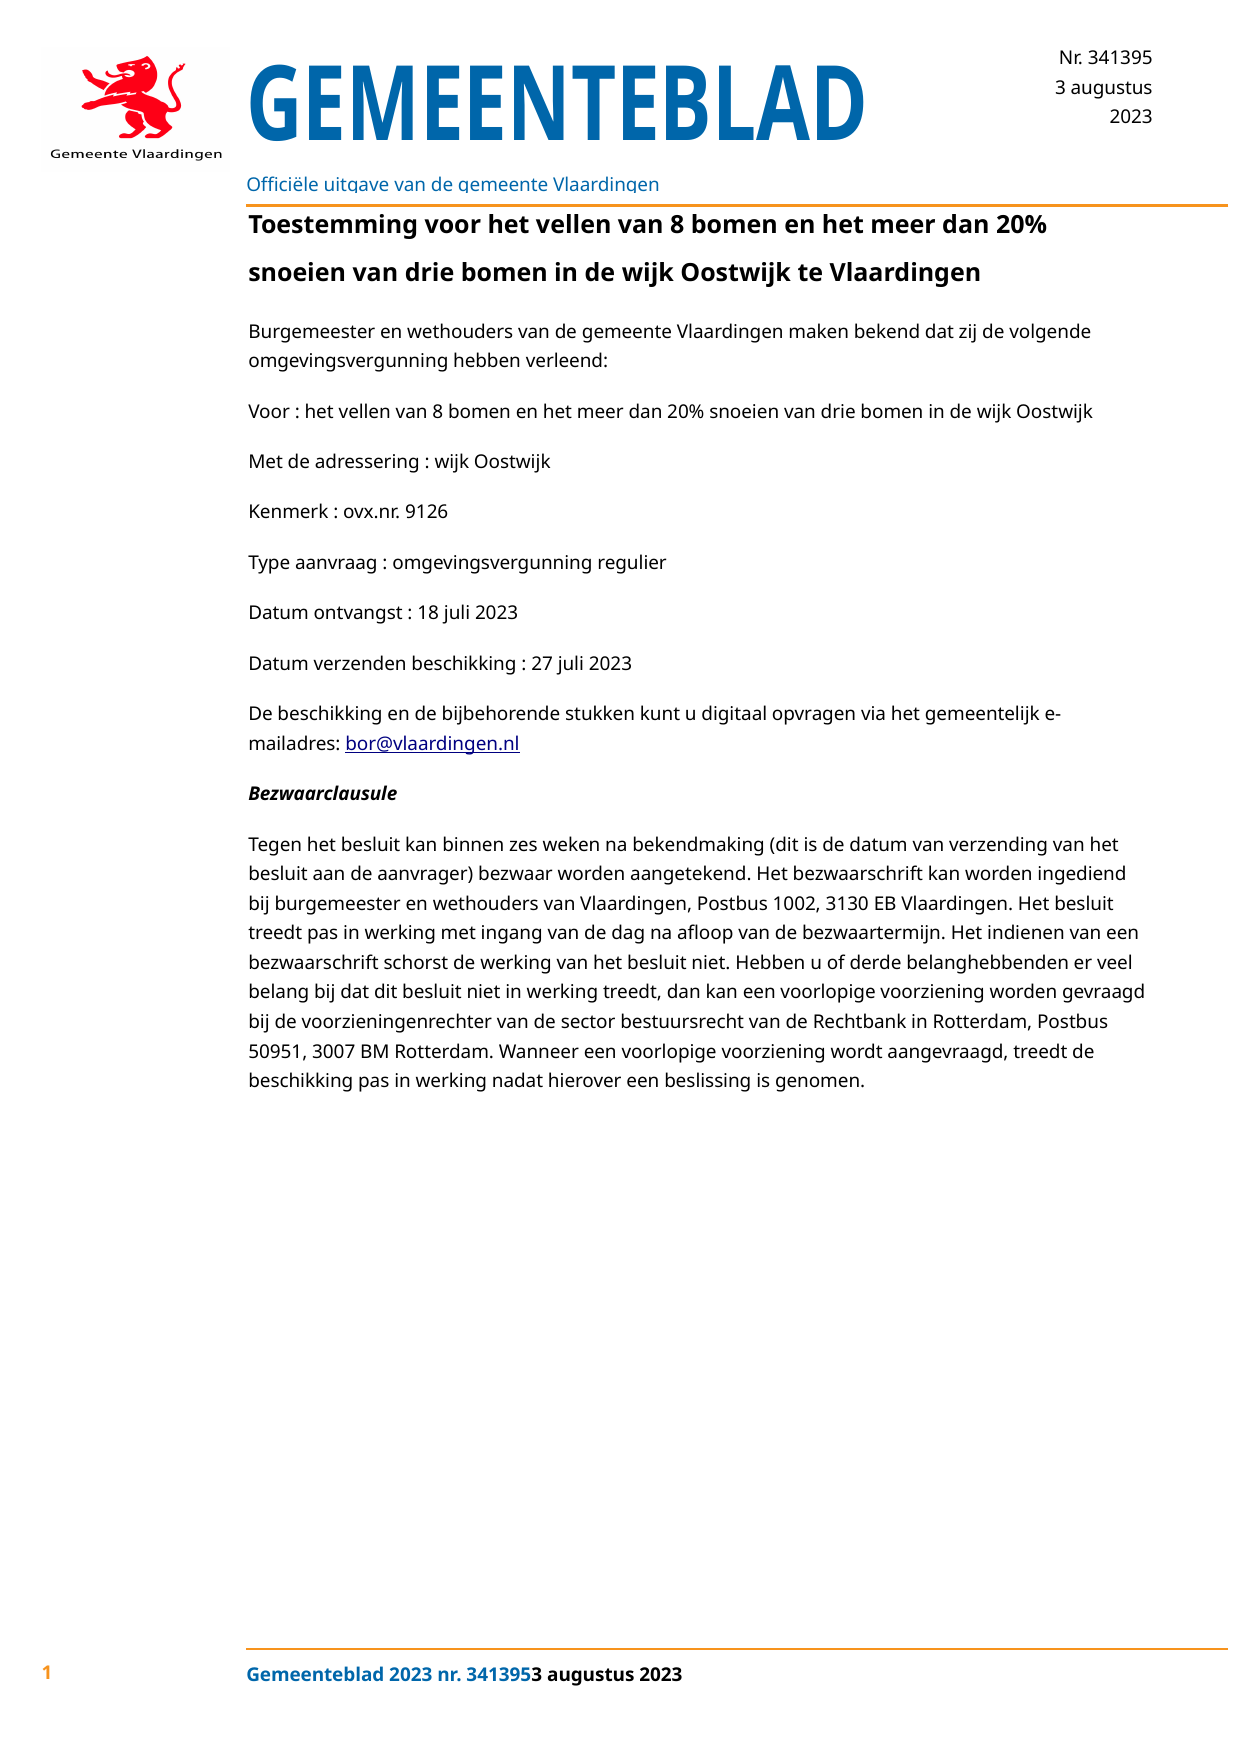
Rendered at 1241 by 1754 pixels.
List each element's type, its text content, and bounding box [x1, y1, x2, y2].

text Voor : het vellen van 8 bomen en het meer dan 20% snoeien van drie bomen in de wijk Oostwijk [248, 398, 1152, 424]
text De beschikking en de bijbehorende stukken kunt u digitaal opvragen via het gemeentelijk e-mailadres: bor@vlaardingen.nl [248, 700, 1152, 756]
text Kenmerk : ovx.nr. 9126 [248, 499, 1152, 524]
text Bezwaarclausule [248, 780, 1152, 806]
text Toestemming voor het vellen van 8 bomen en het meer dan 20% snoeien van drie bomen in de wijk Oostwijk te Vlaardingen [248, 207, 1152, 288]
text Datum ontvangst : 18 juli 2023 [248, 599, 1152, 625]
text Type aanvraag : omgevingsvergunning regulier [248, 549, 1152, 575]
text Met de adressering : wijk Oostwijk [248, 448, 1152, 474]
text Tegen het besluit kan binnen zes weken na bekendmaking (dit is de datum van verzending van het besluit aan de aanvrager) bezwaar worden aangetekend. Het bezwaarschrift kan worden ingediend bij burgemeester en wethouders van Vlaardingen, Postbus 1002, 3130 EB Vlaardingen. Het besluit treedt pas in werking met ingang van de dag na afloop van de bezwaartermijn. Het indienen van een bezwaarschrift schorst de werking van het besluit niet. Hebben u of derde belanghebbenden er veel belang bij dat dit besluit niet in werking treedt, dan kan een voorlopige voorziening worden gevraagd bij de voorzieningenrechter van de sector bestuursrecht van de Rechtbank in Rotterdam, Postbus 50951, 3007 BM Rotterdam. Wanneer een voorlopige voorziening wordt aangevraagd, treedt de beschikking pas in werking nadat hierover een beslissing is genomen. [248, 831, 1152, 1093]
text Burgemeester en wethouders van de gemeente Vlaardingen maken bekend dat zij de volgende omgevingsvergunning hebben verleend: [248, 318, 1152, 373]
text Datum verzenden beschikking : 27 juli 2023 [248, 650, 1152, 676]
picture [41, 47, 231, 172]
